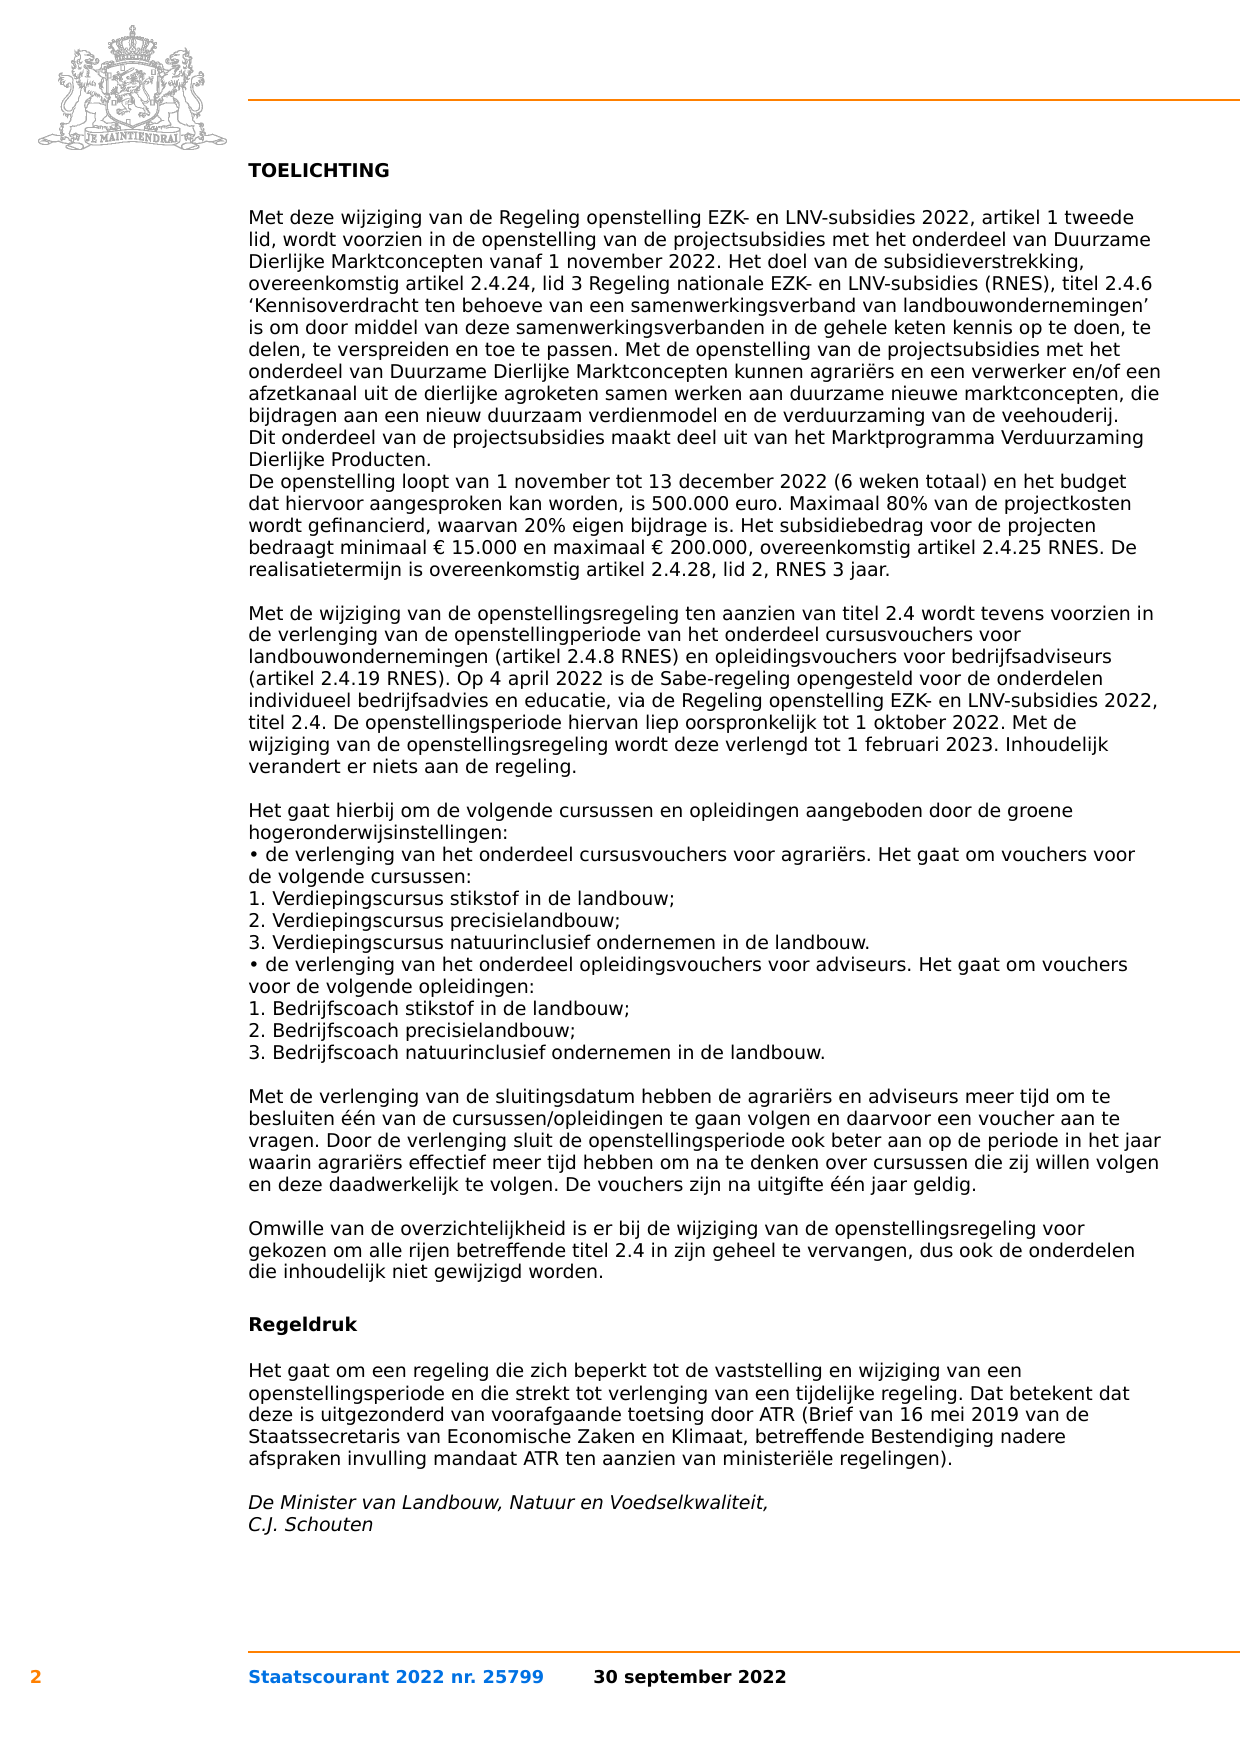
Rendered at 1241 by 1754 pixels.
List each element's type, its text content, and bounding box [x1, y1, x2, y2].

subtitle Regeldruk [248, 1313, 1163, 1335]
text 3. Verdiepingscursus natuurinclusief ondernemen in de landbouw. [248, 932, 1163, 954]
text Het gaat om een regeling die zich beperkt tot de vaststelling en wijziging van een openstellingsperiode en die strekt tot verlenging van een tijdelijke regeling. Dat betekent dat deze is uitgezonderd van voorafgaande toetsing door ATR (Brief van 16 mei 2019 van de Staatssecretaris van Economische Zaken en Klimaat, betreffende Bestendiging nadere afspraken invulling mandaat ATR ten aanzien van ministeriële regelingen). [248, 1360, 1163, 1470]
text De Minister van Landbouw, Natuur en Voedselkwaliteit, C.J. Schouten [248, 1492, 1163, 1536]
text Dit onderdeel van de projectsubsidies maakt deel uit van het Marktprogramma Verduurzaming Dierlijke Producten. [248, 427, 1163, 471]
text 1. Bedrijfscoach stikstof in de landbouw; [248, 998, 1163, 1020]
text 2. Bedrijfscoach precisielandbouw; [248, 1020, 1163, 1042]
text • de verlenging van het onderdeel cursusvouchers voor agrariërs. Het gaat om vouchers voor de volgende cursussen: [248, 844, 1163, 888]
text 2. Verdiepingscursus precisielandbouw; [248, 910, 1163, 932]
text Het gaat hierbij om de volgende cursussen en opleidingen aangeboden door de groene hogeronderwijsinstellingen: [248, 800, 1163, 844]
subtitle TOELICHTING [248, 160, 1163, 182]
text Met de wijziging van de openstellingsregeling ten aanzien van titel 2.4 wordt tevens voorzien in de verlenging van de openstellingperiode van het onderdeel cursusvouchers voor landbouwondernemingen (artikel 2.4.8 RNES) en opleidingsvouchers voor bedrijfsadviseurs (artikel 2.4.19 RNES). Op 4 april 2022 is de Sabe-regeling opengesteld voor de onderdelen individueel bedrijfsadvies en educatie, via de Regeling openstelling EZK- en LNV-subsidies 2022, titel 2.4. De openstellingsperiode hiervan liep oorspronkelijk tot 1 oktober 2022. Met de wijziging van de openstellingsregeling wordt deze verlengd tot 1 februari 2023. Inhoudelijk verandert er niets aan de regeling. [248, 602, 1163, 778]
picture [38, 25, 227, 150]
text Met deze wijziging van de Regeling openstelling EZK- en LNV-subsidies 2022, artikel 1 tweede lid, wordt voorzien in de openstelling van de projectsubsidies met het onderdeel van Duurzame Dierlijke Marktconcepten vanaf 1 november 2022. Het doel van de subsidieverstrekking, overeenkomstig artikel 2.4.24, lid 3 Regeling nationale EZK- en LNV-subsidies (RNES), titel 2.4.6 ‘Kennisoverdracht ten behoeve van een samenwerkingsverband van landbouwondernemingen’ is om door middel van deze samenwerkingsverbanden in de gehele keten kennis op te doen, te delen, te verspreiden en toe te passen. Met de openstelling van de projectsubsidies met het onderdeel van Duurzame Dierlijke Marktconcepten kunnen agrariërs en een verwerker en/of een afzetkanaal uit de dierlijke agroketen samen werken aan duurzame nieuwe marktconcepten, die bijdragen aan een nieuw duurzaam verdienmodel en de verduurzaming van de veehouderij. [248, 207, 1163, 427]
text Omwille van de overzichtelijkheid is er bij de wijziging van de openstellingsregeling voor gekozen om alle rijen betreffende titel 2.4 in zijn geheel te vervangen, dus ook de onderdelen die inhoudelijk niet gewijzigd worden. [248, 1217, 1163, 1283]
text Met de verlenging van de sluitingsdatum hebben de agrariërs en adviseurs meer tijd om te besluiten één van de cursussen/opleidingen te gaan volgen en daarvoor een voucher aan te vragen. Door de verlenging sluit de openstellingsperiode ook beter aan op de periode in het jaar waarin agrariërs effectief meer tijd hebben om na te denken over cursussen die zij willen volgen en deze daadwerkelijk te volgen. De vouchers zijn na uitgifte één jaar geldig. [248, 1086, 1163, 1196]
text • de verlenging van het onderdeel opleidingsvouchers voor adviseurs. Het gaat om vouchers voor de volgende opleidingen: [248, 954, 1163, 998]
text De openstelling loopt van 1 november tot 13 december 2022 (6 weken totaal) en het budget dat hiervoor aangesproken kan worden, is 500.000 euro. Maximaal 80% van de projectkosten wordt gefinancierd, waarvan 20% eigen bijdrage is. Het subsidiebedrag voor de projecten bedraagt minimaal € 15.000 en maximaal € 200.000, overeenkomstig artikel 2.4.25 RNES. De realisatietermijn is overeenkomstig artikel 2.4.28, lid 2, RNES 3 jaar. [248, 471, 1163, 581]
text 1. Verdiepingscursus stikstof in de landbouw; [248, 888, 1163, 910]
text 3. Bedrijfscoach natuurinclusief ondernemen in de landbouw. [248, 1042, 1163, 1064]
